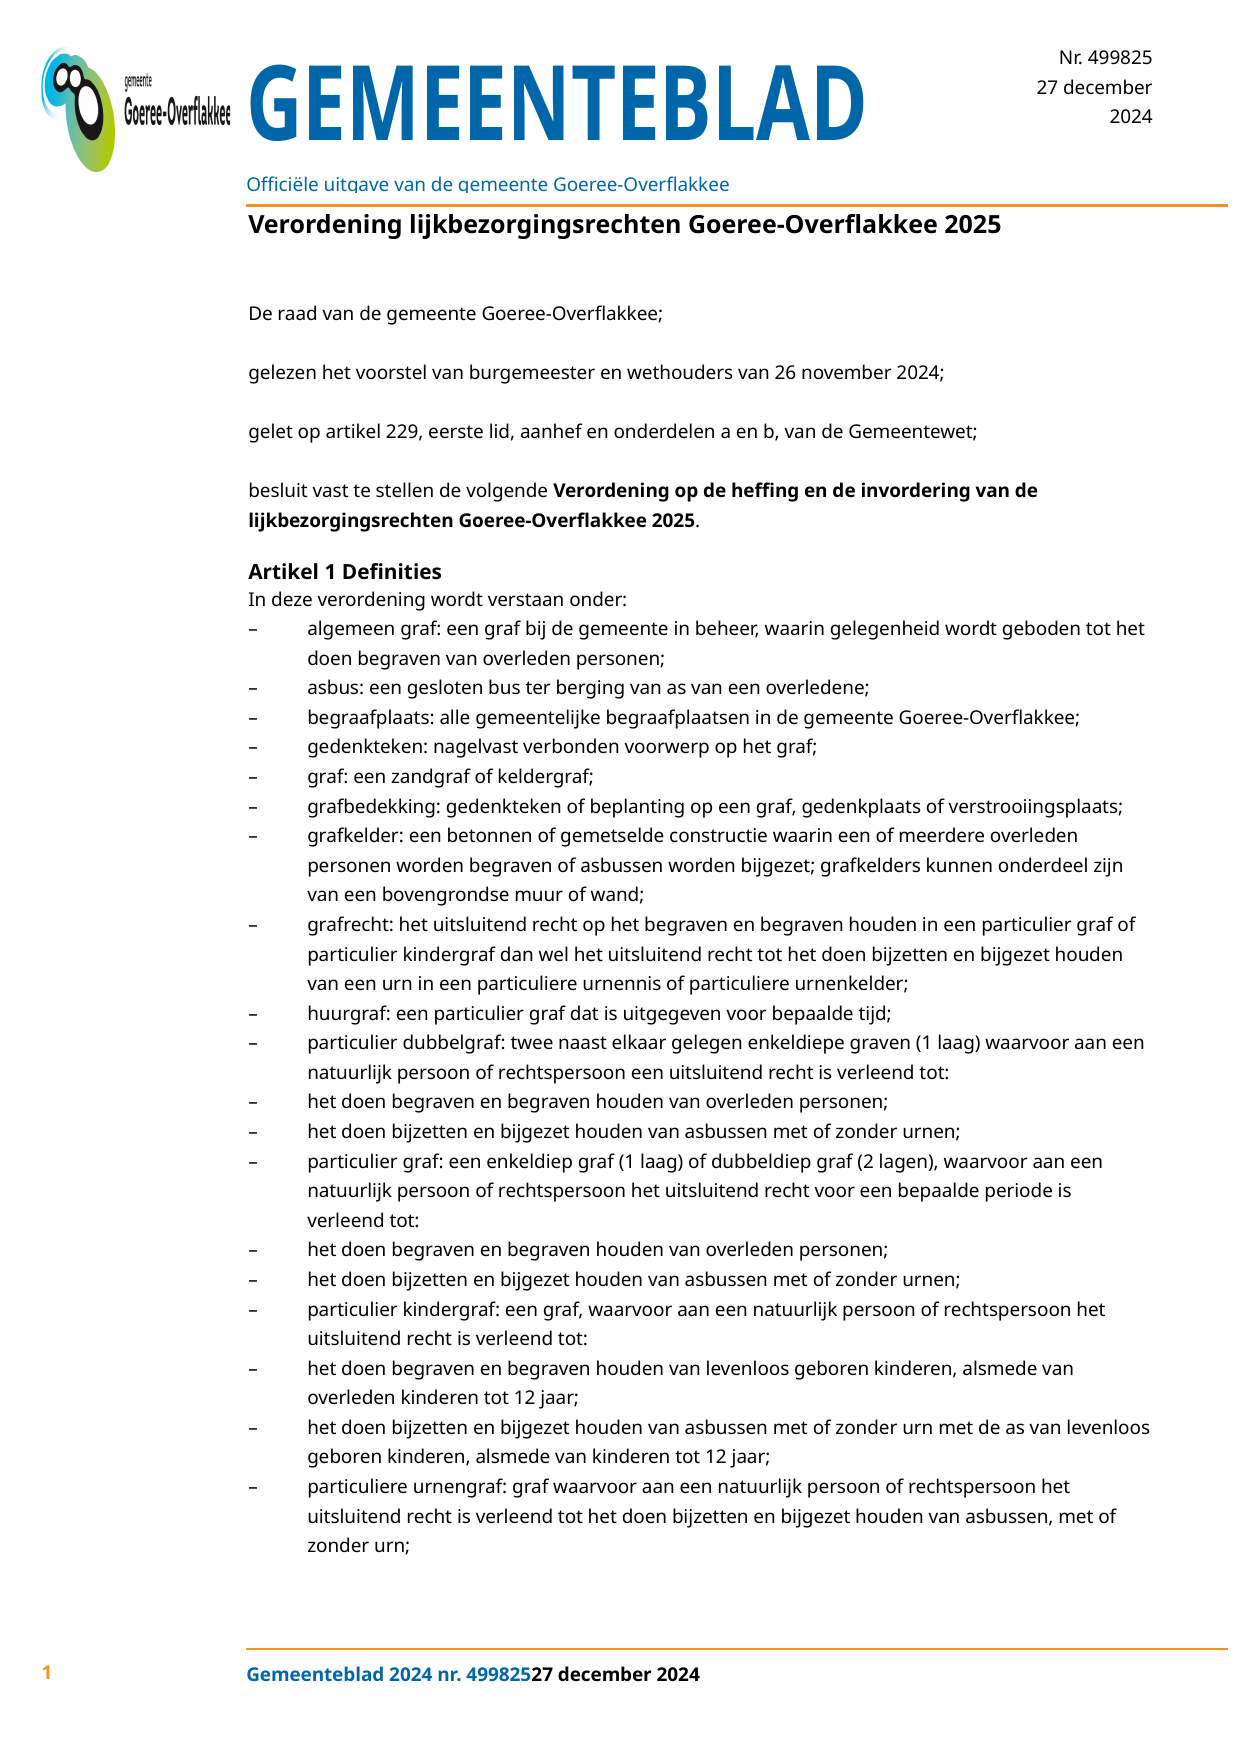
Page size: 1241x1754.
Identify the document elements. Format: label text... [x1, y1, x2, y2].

list grafbedekking: gedenkteken of beplanting op een graf, gedenkplaats of verstrooiingsplaats; [248, 793, 1152, 819]
list het doen bijzetten en bijgezet houden van asbussen met of zonder urnen; [248, 1118, 1152, 1144]
text gelezen het voorstel van burgemeester en wethouders van 26 november 2024; [248, 359, 1152, 385]
list particulier kindergraf: een graf, waarvoor aan een natuurlijk persoon of rechtspersoon het uitsluitend recht is verleend tot: [248, 1296, 1152, 1351]
list particuliere urnengraf: graf waarvoor aan een natuurlijk persoon of rechtspersoon het uitsluitend recht is verleend tot het doen bijzetten en bijgezet houden van asbussen, met of zonder urn; [248, 1473, 1152, 1558]
list graf: een zandgraf of keldergraf; [248, 763, 1152, 789]
list het doen bijzetten en bijgezet houden van asbussen met of zonder urn met de as van levenloos geboren kinderen, alsmede van kinderen tot 12 jaar; [248, 1414, 1152, 1469]
list grafkelder: een betonnen of gemetselde constructie waarin een of meerdere overleden personen worden begraven of asbussen worden bijgezet; grafkelders kunnen onderdeel zijn van een bovengrondse muur of wand; [248, 822, 1152, 907]
list particulier graf: een enkeldiep graf (1 laag) of dubbeldiep graf (2 lagen), waarvoor aan een natuurlijk persoon of rechtspersoon het uitsluitend recht voor een bepaalde periode is verleend tot: [248, 1148, 1152, 1233]
text Artikel 1 Definities [248, 557, 1152, 586]
list het doen begraven en begraven houden van levenloos geboren kinderen, alsmede van overleden kinderen tot 12 jaar; [248, 1355, 1152, 1410]
list begraafplaats: alle gemeentelijke begraafplaatsen in de gemeente Goeree-Overflakkee; [248, 704, 1152, 730]
text gelet op artikel 229, eerste lid, aanhef en onderdelen a en b, van de Gemeentewet; [248, 418, 1152, 444]
list gedenkteken: nagelvast verbonden voorwerp op het graf; [248, 734, 1152, 759]
list huurgraf: een particulier graf dat is uitgegeven voor bepaalde tijd; [248, 1000, 1152, 1026]
text In deze verordening wordt verstaan onder: [248, 586, 1152, 612]
list het doen bijzetten en bijgezet houden van asbussen met of zonder urnen; [248, 1266, 1152, 1292]
picture [41, 47, 231, 172]
list het doen begraven en begraven houden van overleden personen; [248, 1089, 1152, 1114]
list particulier dubbelgraf: twee naast elkaar gelegen enkeldiepe graven (1 laag) waarvoor aan een natuurlijk persoon of rechtspersoon een uitsluitend recht is verleend tot: [248, 1029, 1152, 1085]
text besluit vast te stellen de volgende Verordening op de heffing en de invordering van de lijkbezorgingsrechten Goeree-Overflakkee 2025. [248, 477, 1152, 533]
text Verordening lijkbezorgingsrechten Goeree-Overflakkee 2025 [248, 207, 1152, 241]
list algemeen graf: een graf bij de gemeente in beheer, waarin gelegenheid wordt geboden tot het doen begraven van overleden personen; [248, 615, 1152, 671]
list asbus: een gesloten bus ter berging van as van een overledene; [248, 674, 1152, 700]
list het doen begraven en begraven houden van overleden personen; [248, 1237, 1152, 1262]
text De raad van de gemeente Goeree-Overflakkee; [248, 300, 1152, 326]
list grafrecht: het uitsluitend recht op het begraven en begraven houden in een particulier graf of particulier kindergraf dan wel het uitsluitend recht tot het doen bijzetten en bijgezet houden van een urn in een particuliere urnennis of particuliere urnenkelder; [248, 911, 1152, 996]
